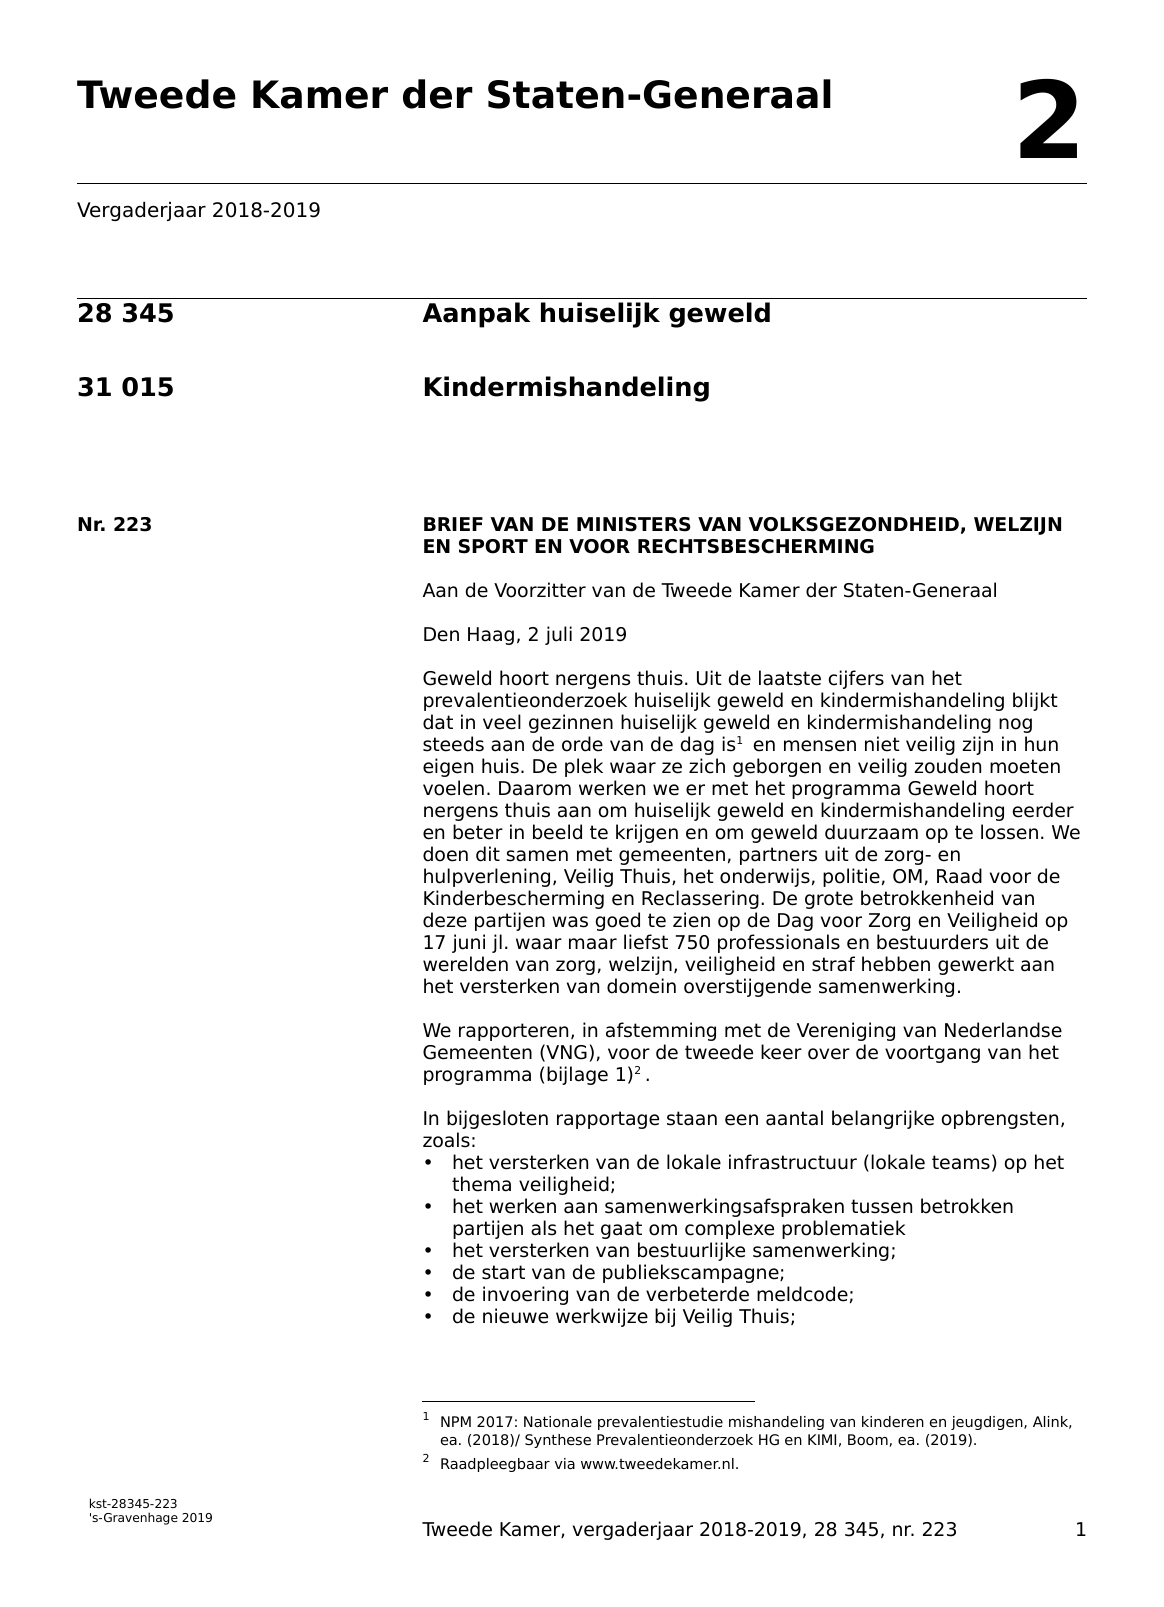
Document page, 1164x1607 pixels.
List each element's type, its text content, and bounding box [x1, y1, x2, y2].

text • het versterken van de lokale infrastructuur (lokale teams) op het thema veiligheid; [422, 1152, 1087, 1196]
subtitle 31 015 Kindermishandeling [77, 373, 1087, 403]
text 's-Gravenhage 2019 [88, 1511, 323, 1525]
text • de nieuwe werkwijze bij Veilig Thuis; [422, 1306, 1087, 1328]
text Aan de Voorzitter van de Tweede Kamer der Staten-Generaal [422, 580, 1087, 602]
text Raadpleegbaar via www.tweedekamer.nl. [422, 1452, 1087, 1474]
text • het versterken van bestuurlijke samenwerking; [422, 1240, 1087, 1262]
text kst-28345-223 [88, 1497, 323, 1511]
text • de start van de publiekscampagne; [422, 1262, 1087, 1284]
text We rapporteren, in afstemming met de Vereniging van Nederlandse Gemeenten (VNG), voor de tweede keer over de voortgang van het programma (bijlage 1). [422, 1020, 1087, 1086]
text • het werken aan samenwerkingsafspraken tussen betrokken partijen als het gaat om complexe problematiek [422, 1196, 1087, 1240]
text Geweld hoort nergens thuis. Uit de laatste cijfers van het prevalentieonderzoek huiselijk geweld en kindermishandeling blijkt dat in veel gezinnen huiselijk geweld en kindermishandeling nog steeds aan de orde van de dag is en mensen niet veilig zijn in hun eigen huis. De plek waar ze zich geborgen en veilig zouden moeten voelen. Daarom werken we er met het programma Geweld hoort nergens thuis aan om huiselijk geweld en kindermishandeling eerder en beter in beeld te krijgen en om geweld duurzaam op te lossen. We doen dit samen met gemeenten, partners uit de zorg- en hulpverlening, Veilig Thuis, het onderwijs, politie, OM, Raad voor de Kinderbescherming en Reclassering. De grote betrokkenheid van deze partijen was goed te zien op de Dag voor Zorg en Veiligheid op 17 juni jl. waar maar liefst 750 professionals en bestuurders uit de werelden van zorg, welzijn, veiligheid en straf hebben gewerkt aan het versterken van domein overstijgende samenwerking. [422, 668, 1087, 998]
text Den Haag, 2 juli 2019 [422, 624, 1087, 646]
subtitle 28 345 Aanpak huiselijk geweld [77, 299, 1087, 329]
text NPM 2017: Nationale prevalentiestudie mishandeling van kinderen en jeugdigen, Alink, ea. (2018)/ Synthese Prevalentieonderzoek HG en KIMI, Boom, ea. (2019). [422, 1410, 1087, 1449]
table_header Tweede Kamer der Staten-Generaal [77, 59, 886, 183]
table_header 2 [886, 59, 1087, 183]
table_cell Vergaderjaar 2018-2019 [77, 184, 1087, 298]
text In bijgesloten rapportage staan een aantal belangrijke opbrengsten, zoals: [422, 1108, 1087, 1152]
text • de invoering van de verbeterde meldcode; [422, 1284, 1087, 1306]
subtitle Nr. 223 BRIEF VAN DE MINISTERS VAN VOLKSGEZONDHEID, WELZIJN EN SPORT EN VOOR RECHTSBESCHERMING [77, 514, 1087, 558]
